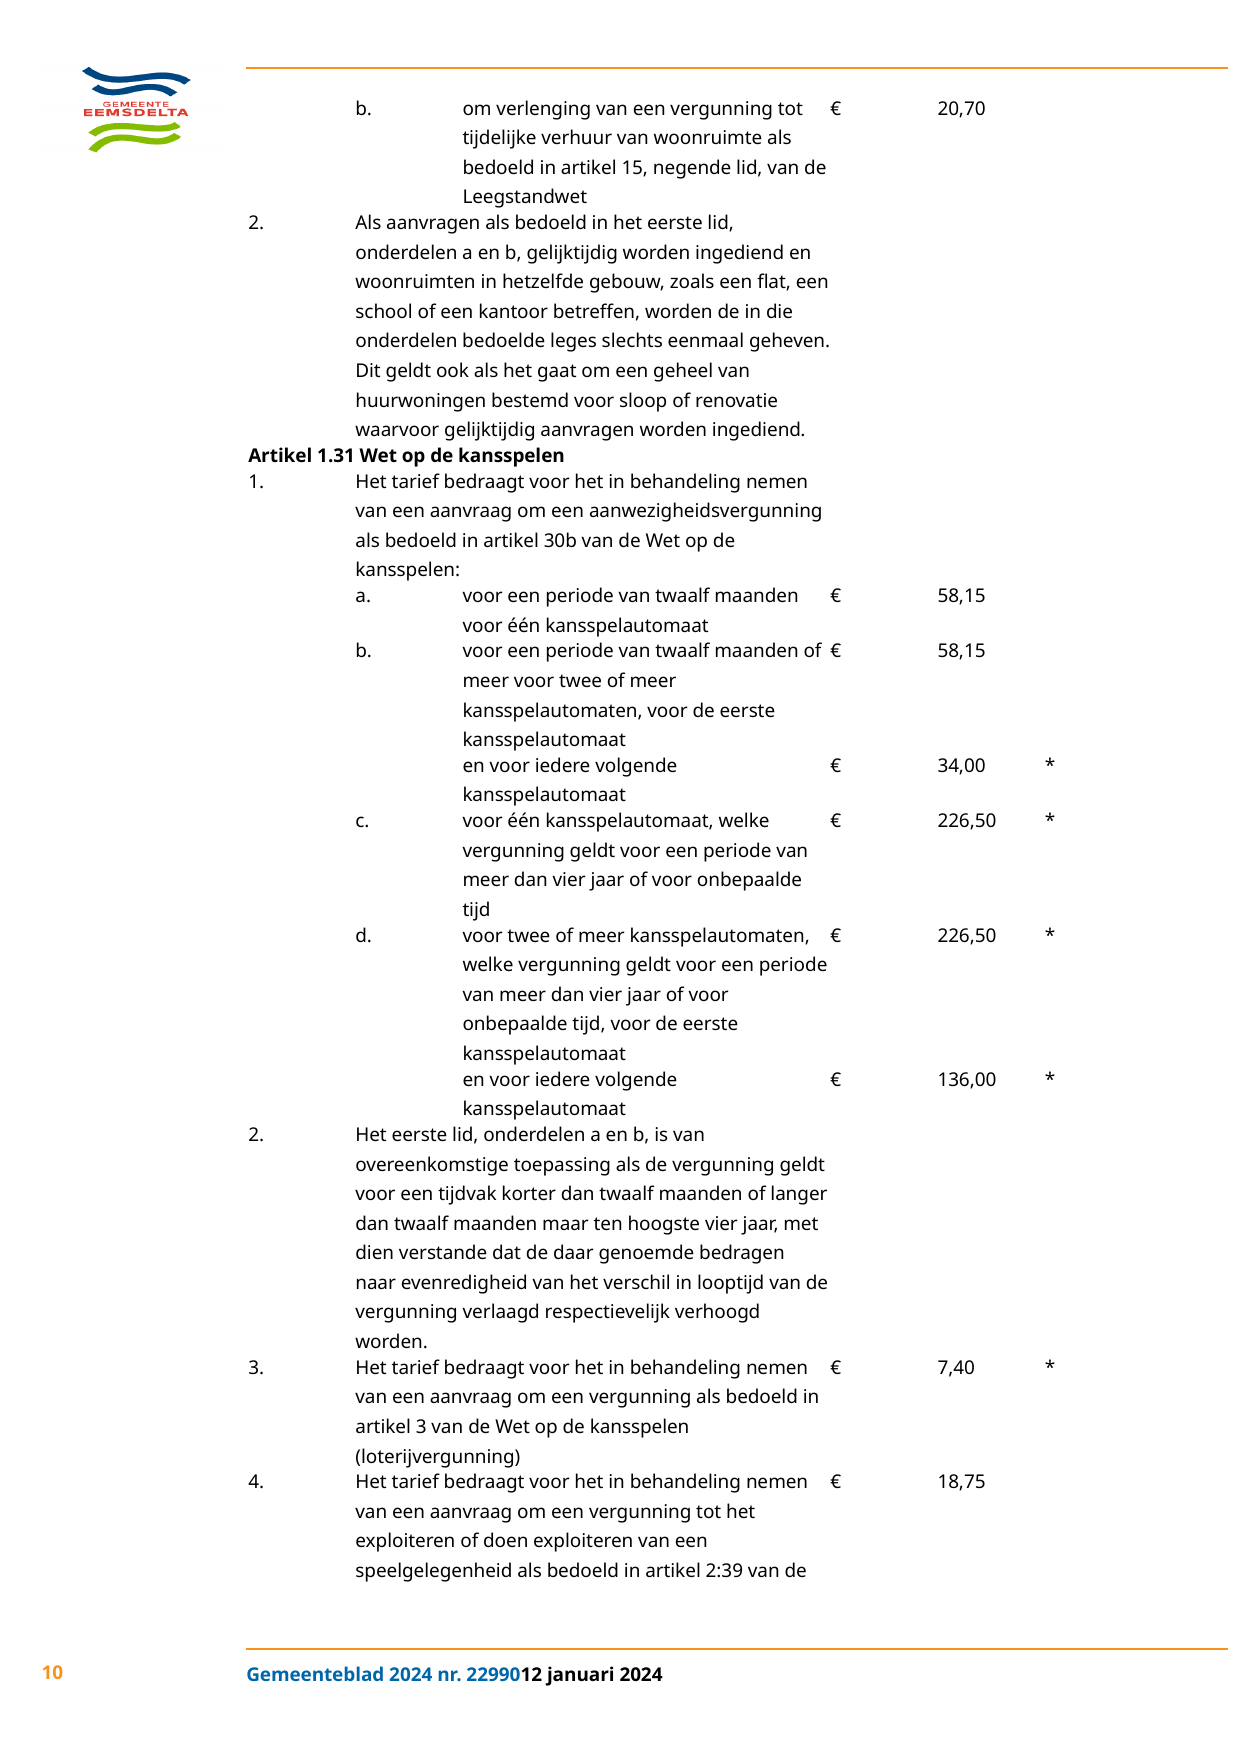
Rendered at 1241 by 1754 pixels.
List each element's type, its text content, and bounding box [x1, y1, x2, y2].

table_cell 2. [248, 209, 355, 442]
table_cell om verlenging van een vergunning tot tijdelijke verhuur van woonruimte als bedoeld in artikel 15, negende lid, van de Leegstandwet [462, 95, 830, 209]
table_cell [1045, 442, 1152, 468]
table_cell * [1045, 1354, 1152, 1468]
table_cell 226,50 [937, 808, 1044, 922]
table_cell 58,15 [937, 582, 1044, 638]
table_cell [1045, 468, 1152, 582]
table_cell [830, 1121, 937, 1354]
table_cell [248, 922, 355, 1066]
table_cell [937, 1121, 1044, 1354]
table_cell Het tarief bedraagt voor het in behandeling nemen van een aanvraag om een aanwezigheidsvergunning als bedoeld in artikel 30b van de Wet op de kansspelen: [355, 468, 830, 582]
table_cell [830, 468, 937, 582]
table_cell 58,15 [937, 638, 1044, 752]
table_cell Het tarief bedraagt voor het in behandeling nemen van een aanvraag om een vergunning als bedoeld in artikel 3 van de Wet op de kansspelen (loterijvergunning) [355, 1354, 830, 1468]
table_cell voor een periode van twaalf maanden of meer voor twee of meer kansspelautomaten, voor de eerste kansspelautomaat [462, 638, 830, 752]
table_cell Het eerste lid, onderdelen a en b, is van overeenkomstige toepassing als de vergunning geldt voor een tijdvak korter dan twaalf maanden of langer dan twaalf maanden maar ten hoogste vier jaar, met dien verstande dat de daar genoemde bedragen naar evenredigheid van het verschil in looptijd van de vergunning verlaagd respectievelijk verhoogd worden. [355, 1121, 830, 1354]
table_cell € [830, 582, 937, 638]
table_cell 7,40 [937, 1354, 1044, 1468]
table_cell voor twee of meer kansspelautomaten, welke vergunning geldt voor een periode van meer dan vier jaar of voor onbepaalde tijd, voor de eerste kansspelautomaat [462, 922, 830, 1066]
table_cell € [830, 922, 937, 1066]
table_cell Als aanvragen als bedoeld in het eerste lid, onderdelen a en b, gelijktijdig worden ingediend en woonruimten in hetzelfde gebouw, zoals een flat, een school of een kantoor betreffen, worden de in die onderdelen bedoelde leges slechts eenmaal geheven. Dit geldt ook als het gaat om een geheel van huurwoningen bestemd voor sloop of renovatie waarvoor gelijktijdig aanvragen worden ingediend. [355, 209, 830, 442]
table_cell 3. [248, 1354, 355, 1468]
table_cell 4. [248, 1469, 355, 1583]
table_cell € [830, 95, 937, 209]
table_cell [248, 752, 355, 807]
table_cell € [830, 1354, 937, 1468]
table_cell 2. [248, 1121, 355, 1354]
table_cell [1045, 209, 1152, 442]
picture [41, 47, 231, 172]
table_cell [248, 1066, 355, 1121]
table_cell [1045, 95, 1152, 209]
table_cell [248, 808, 355, 922]
table_cell [937, 468, 1044, 582]
table_cell 34,00 [937, 752, 1044, 807]
table_cell [1045, 638, 1152, 752]
table_cell en voor iedere volgende kansspelautomaat [462, 752, 830, 807]
table_cell € [830, 638, 937, 752]
table_cell * [1045, 922, 1152, 1066]
table_cell 226,50 [937, 922, 1044, 1066]
table_cell en voor iedere volgende kansspelautomaat [462, 1066, 830, 1121]
table_cell * [1045, 1066, 1152, 1121]
table_cell € [830, 1469, 937, 1583]
table_cell [937, 209, 1044, 442]
table_cell € [830, 1066, 937, 1121]
table_cell [1045, 1469, 1152, 1583]
table_cell voor één kansspelautomaat, welke vergunning geldt voor een periode van meer dan vier jaar of voor onbepaalde tijd [462, 808, 830, 922]
table_cell € [830, 808, 937, 922]
table_cell * [1045, 752, 1152, 807]
table_cell 136,00 [937, 1066, 1044, 1121]
table_cell € [830, 752, 937, 807]
table_cell b. [355, 95, 462, 209]
table_cell a. [355, 582, 462, 638]
table_cell 20,70 [937, 95, 1044, 209]
table_cell 18,75 [937, 1469, 1044, 1583]
table_cell voor een periode van twaalf maanden voor één kansspelautomaat [462, 582, 830, 638]
table_cell 1. [248, 468, 355, 582]
table_cell [355, 752, 462, 807]
table_cell Het tarief bedraagt voor het in behandeling nemen van een aanvraag om een vergunning tot het exploiteren of doen exploiteren van een speelgelegenheid als bedoeld in artikel 2:39 van de [355, 1469, 830, 1583]
table_cell [248, 95, 355, 209]
table_cell [830, 209, 937, 442]
table_cell [248, 638, 355, 752]
table_cell [355, 1066, 462, 1121]
table_cell b. [355, 638, 462, 752]
table_cell c. [355, 808, 462, 922]
table_cell Artikel 1.31 Wet op de kansspelen [248, 442, 1044, 468]
table_cell [1045, 582, 1152, 638]
table_cell [248, 582, 355, 638]
table_cell d. [355, 922, 462, 1066]
table_cell * [1045, 808, 1152, 922]
table_cell [1045, 1121, 1152, 1354]
